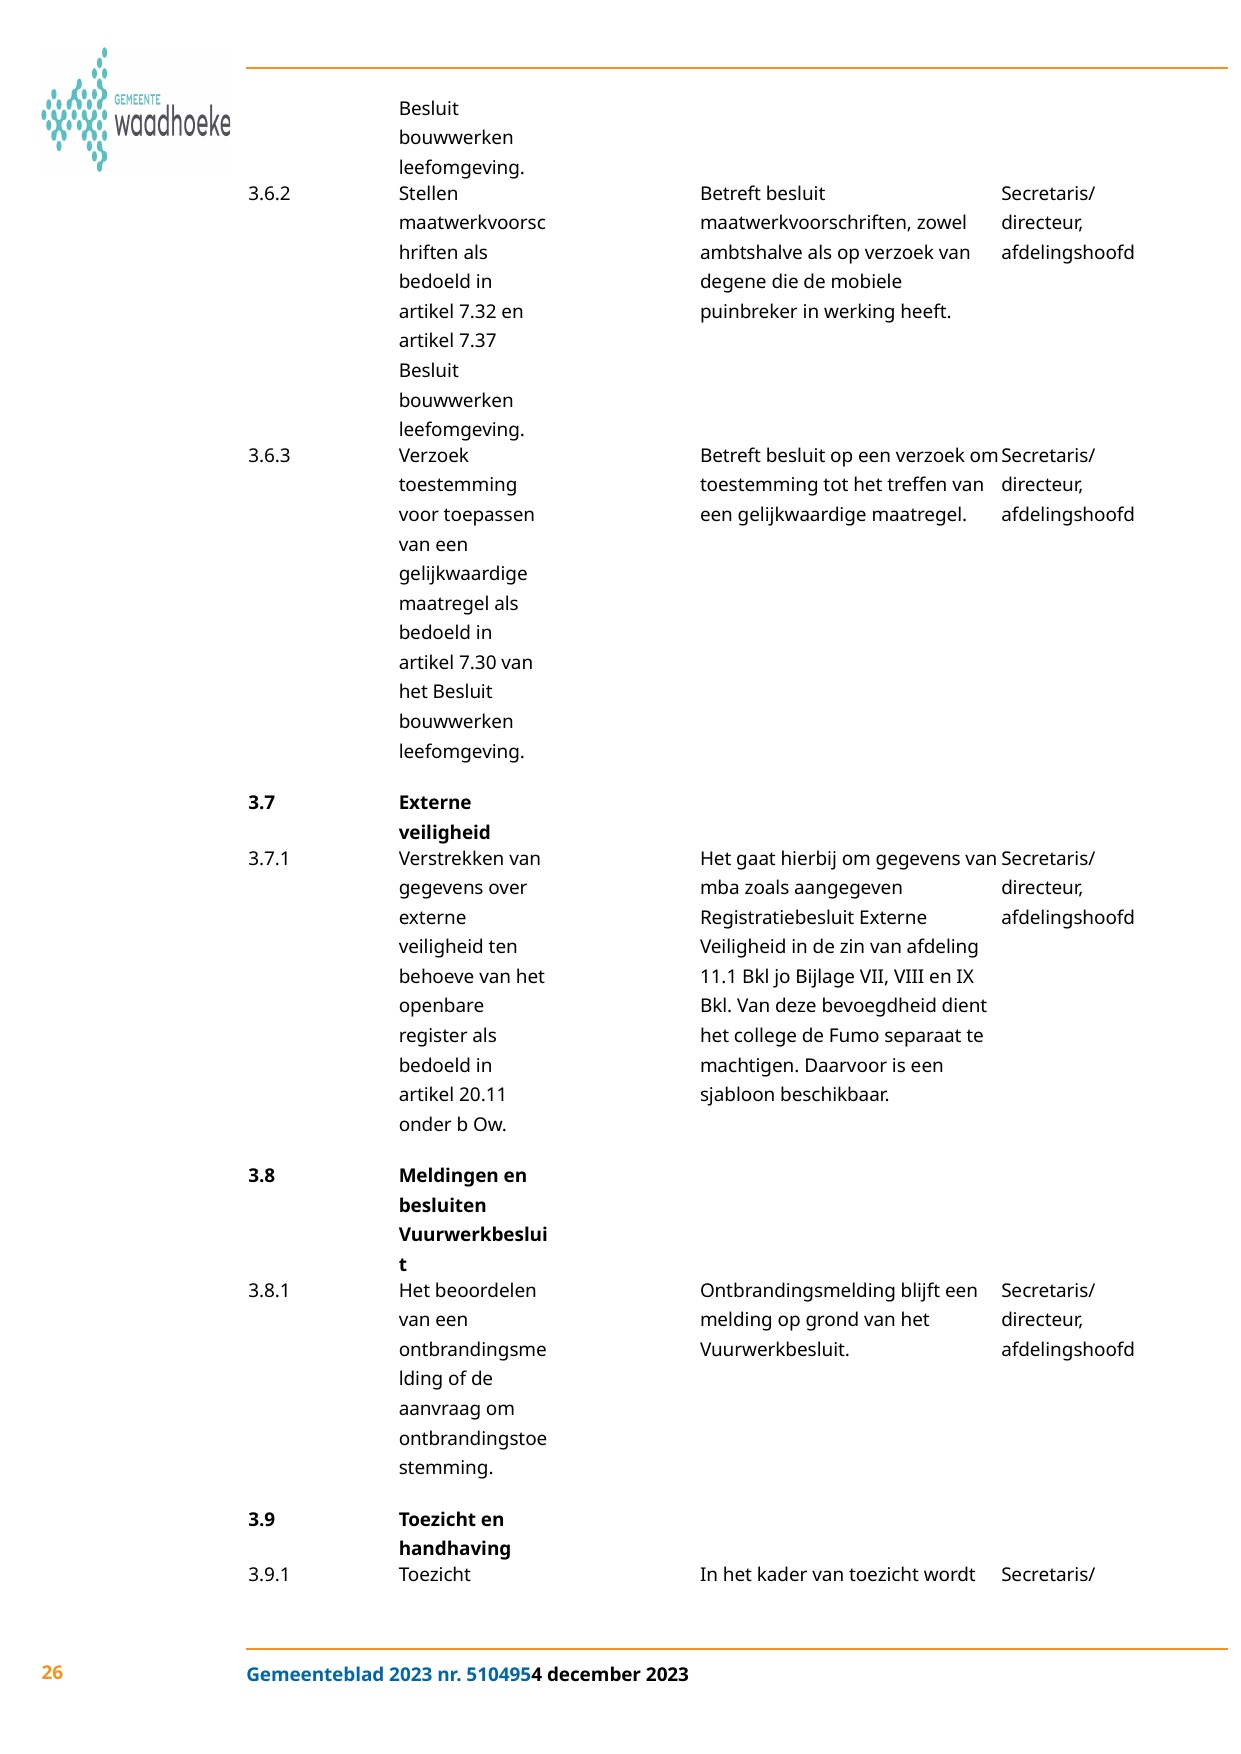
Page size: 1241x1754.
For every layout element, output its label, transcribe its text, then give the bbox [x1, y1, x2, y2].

table_cell [248, 1480, 1152, 1506]
table_cell [399, 764, 549, 789]
table_cell Secretaris/ directeur, afdelingshoofd [1001, 180, 1152, 442]
table_cell [248, 95, 398, 180]
table_cell [549, 1561, 700, 1587]
table_cell [700, 789, 1152, 845]
table_cell 3.8.1 [248, 1277, 398, 1480]
table_cell [700, 95, 1001, 180]
table_cell [549, 1277, 700, 1480]
table_cell Meldingen en besluiten Vuurwerkbesluit [399, 1163, 549, 1277]
table_cell [549, 180, 700, 442]
table_cell Stellen maatwerkvoorschriften als bedoeld in artikel 7.32 en artikel 7.37 Besluit bouwwerken leefomgeving. [399, 180, 549, 442]
table_cell Secretaris/ [1001, 1561, 1152, 1587]
table_cell [549, 1137, 700, 1162]
table_cell Betreft besluit maatwerkvoorschriften, zowel ambtshalve als op verzoek van degene die de mobiele puinbreker in werking heeft. [700, 180, 1001, 442]
table_cell Externe veiligheid [399, 789, 549, 845]
picture [41, 47, 231, 172]
table_cell 3.6.3 [248, 442, 398, 764]
table_cell 3.8 [248, 1163, 398, 1277]
table_cell [248, 764, 398, 789]
table_cell [549, 1163, 700, 1277]
table_cell Besluit bouwwerken leefomgeving. [399, 95, 549, 180]
table_cell Secretaris/ directeur, afdelingshoofd [1001, 845, 1152, 1137]
table_cell [549, 845, 700, 1137]
table_cell [549, 1506, 1152, 1561]
table_cell Toezicht [399, 1561, 549, 1587]
table_cell In het kader van toezicht wordt [700, 1561, 1001, 1587]
table_cell Het beoordelen van een ontbrandingsmelding of de aanvraag om ontbrandingstoestemming. [399, 1277, 549, 1480]
table_cell Secretaris/ directeur, afdelingshoofd [1001, 442, 1152, 764]
table_cell [549, 95, 700, 180]
table_cell 3.7.1 [248, 845, 398, 1137]
table_cell [700, 1163, 1152, 1277]
table_cell 3.7 [248, 789, 398, 845]
table_cell Het gaat hierbij om gegevens van mba zoals aangegeven Registratiebesluit Externe Veiligheid in de zin van afdeling 11.1 Bkl jo Bijlage VII, VIII en IX Bkl. Van deze bevoegdheid dient het college de Fumo separaat te machtigen. Daarvoor is een sjabloon beschikbaar. [700, 845, 1001, 1137]
table_cell Toezicht en handhaving [399, 1506, 549, 1561]
table_cell [549, 764, 700, 789]
table_cell Ontbrandingsmelding blijft een melding op grond van het Vuurwerkbesluit. [700, 1277, 1001, 1480]
table_cell [549, 789, 700, 845]
table_cell Secretaris/ directeur, afdelingshoofd [1001, 1277, 1152, 1480]
table_cell 3.9 [248, 1506, 398, 1561]
table_cell Betreft besluit op een verzoek om toestemming tot het treffen van een gelijkwaardige maatregel. [700, 442, 1001, 764]
table_cell [399, 1137, 549, 1162]
table_cell [700, 764, 1152, 789]
table_cell [248, 1137, 398, 1162]
table_cell Verzoek toestemming voor toepassen van een gelijkwaardige maatregel als bedoeld in artikel 7.30 van het Besluit bouwwerken leefomgeving. [399, 442, 549, 764]
table_cell 3.6.2 [248, 180, 398, 442]
table_cell [1001, 95, 1152, 180]
table_cell Verstrekken van gegevens over externe veiligheid ten behoeve van het openbare register als bedoeld in artikel 20.11 onder b Ow. [399, 845, 549, 1137]
table_cell 3.9.1 [248, 1561, 398, 1587]
table_cell [700, 1137, 1152, 1162]
table_cell [549, 442, 700, 764]
